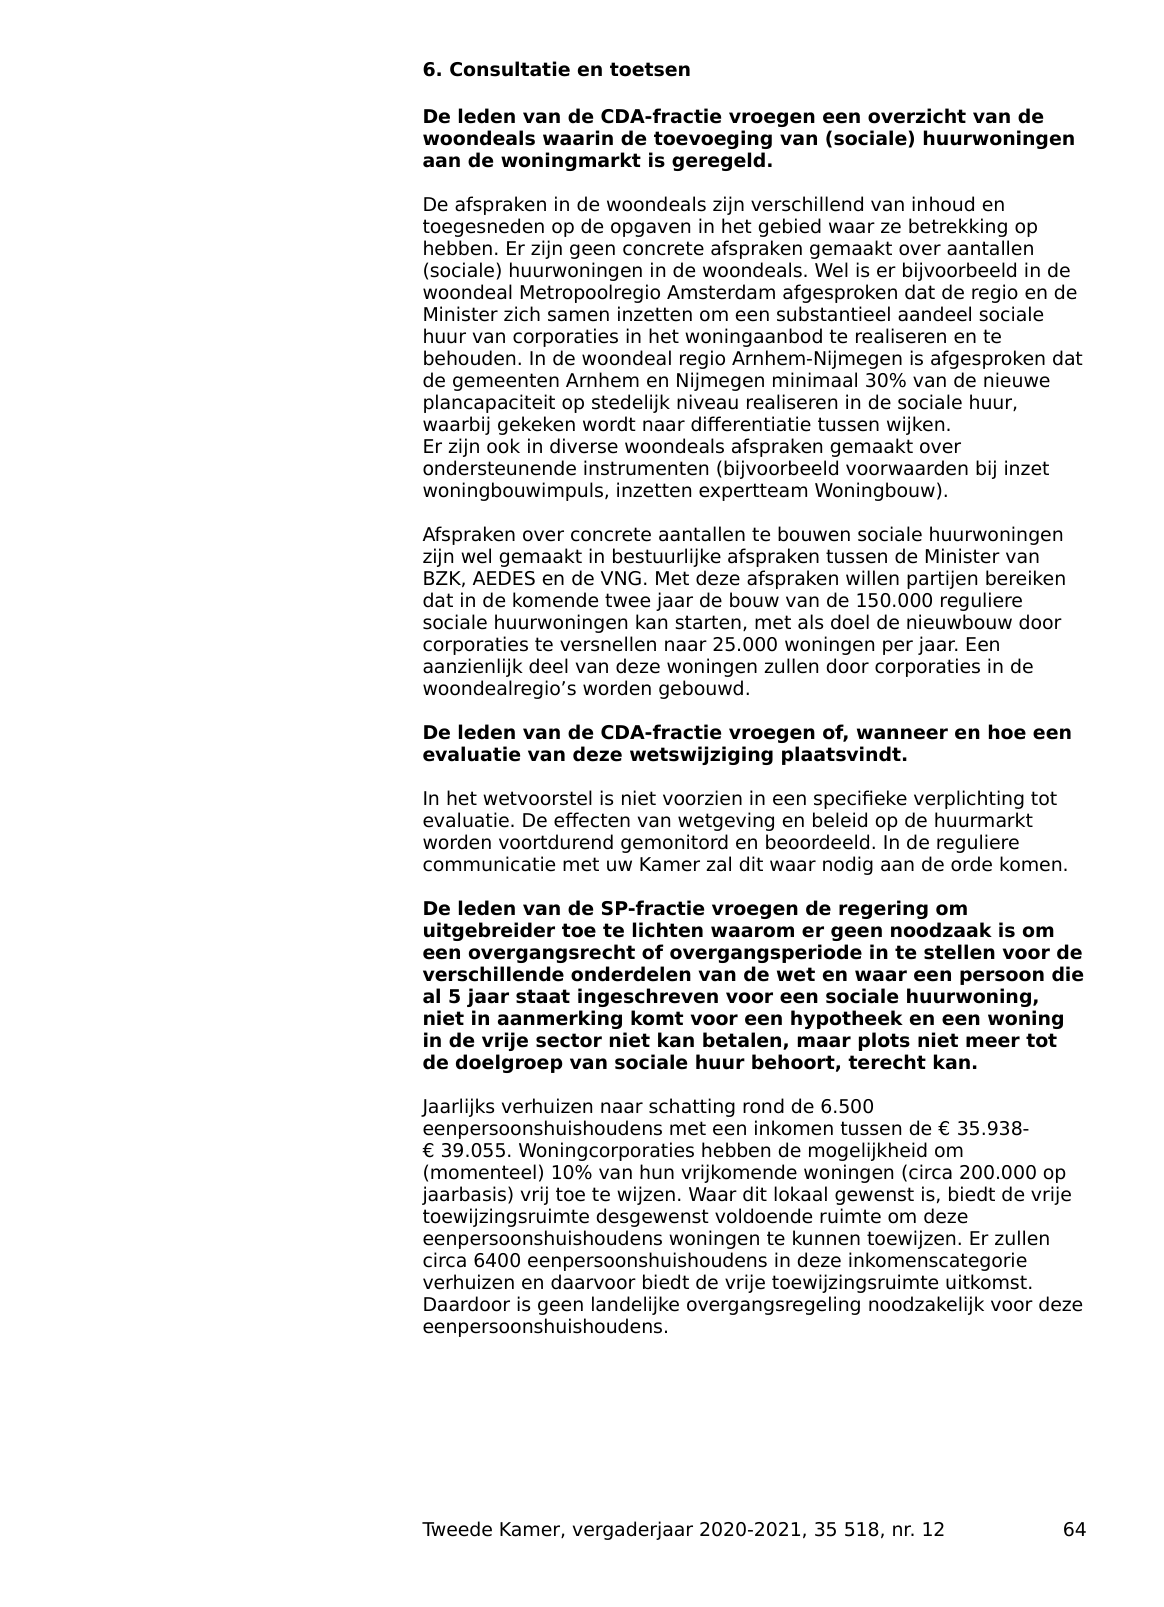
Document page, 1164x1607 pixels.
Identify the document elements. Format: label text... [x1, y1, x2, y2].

text Afspraken over concrete aantallen te bouwen sociale huurwoningen zijn wel gemaakt in bestuurlijke afspraken tussen de Minister van BZK, AEDES en de VNG. Met deze afspraken willen partijen bereiken dat in de komende twee jaar de bouw van de 150.000 reguliere sociale huurwoningen kan starten, met als doel de nieuwbouw door corporaties te versnellen naar 25.000 woningen per jaar. Een aanzienlijk deel van deze woningen zullen door corporaties in de woondealregio’s worden gebouwd. [422, 524, 1087, 700]
text Jaarlijks verhuizen naar schatting rond de 6.500 eenpersoonshuishoudens met een inkomen tussen de € 35.938-€ 39.055. Woningcorporaties hebben de mogelijkheid om (momenteel) 10% van hun vrijkomende woningen (circa 200.000 op jaarbasis) vrij toe te wijzen. Waar dit lokaal gewenst is, biedt de vrije toewijzingsruimte desgewenst voldoende ruimte om deze eenpersoonshuishoudens woningen te kunnen toewijzen. Er zullen circa 6400 eenpersoonshuishoudens in deze inkomenscategorie verhuizen en daarvoor biedt de vrije toewijzingsruimte uitkomst. Daardoor is geen landelijke overgangsregeling noodzakelijk voor deze eenpersoonshuishoudens. [422, 1096, 1087, 1338]
text Er zijn ook in diverse woondeals afspraken gemaakt over ondersteunende instrumenten (bijvoorbeeld voorwaarden bij inzet woningbouwimpuls, inzetten expertteam Woningbouw). [422, 436, 1087, 502]
text De leden van de CDA-fractie vroegen of, wanneer en hoe een evaluatie van deze wetswijziging plaatsvindt. [422, 722, 1087, 766]
text De leden van de CDA-fractie vroegen een overzicht van de woondeals waarin de toevoeging van (sociale) huurwoningen aan de woningmarkt is geregeld. [422, 106, 1087, 172]
text De leden van de SP-fractie vroegen de regering om uitgebreider toe te lichten waarom er geen noodzaak is om een overgangsrecht of overgangsperiode in te stellen voor de verschillende onderdelen van de wet en waar een persoon die al 5 jaar staat ingeschreven voor een sociale huurwoning, niet in aanmerking komt voor een hypotheek en een woning in de vrije sector niet kan betalen, maar plots niet meer tot de doelgroep van sociale huur behoort, terecht kan. [422, 898, 1087, 1074]
text In het wetvoorstel is niet voorzien in een specifieke verplichting tot evaluatie. De effecten van wetgeving en beleid op de huurmarkt worden voortdurend gemonitord en beoordeeld. In de reguliere communicatie met uw Kamer zal dit waar nodig aan de orde komen. [422, 788, 1087, 876]
subtitle 6. Consultatie en toetsen [422, 59, 1087, 81]
text De afspraken in de woondeals zijn verschillend van inhoud en toegesneden op de opgaven in het gebied waar ze betrekking op hebben. Er zijn geen concrete afspraken gemaakt over aantallen (sociale) huurwoningen in de woondeals. Wel is er bijvoorbeeld in de woondeal Metropoolregio Amsterdam afgesproken dat de regio en de Minister zich samen inzetten om een substantieel aandeel sociale huur van corporaties in het woningaanbod te realiseren en te behouden. In de woondeal regio Arnhem-Nijmegen is afgesproken dat de gemeenten Arnhem en Nijmegen minimaal 30% van de nieuwe plancapaciteit op stedelijk niveau realiseren in de sociale huur, waarbij gekeken wordt naar differentiatie tussen wijken. [422, 194, 1087, 436]
